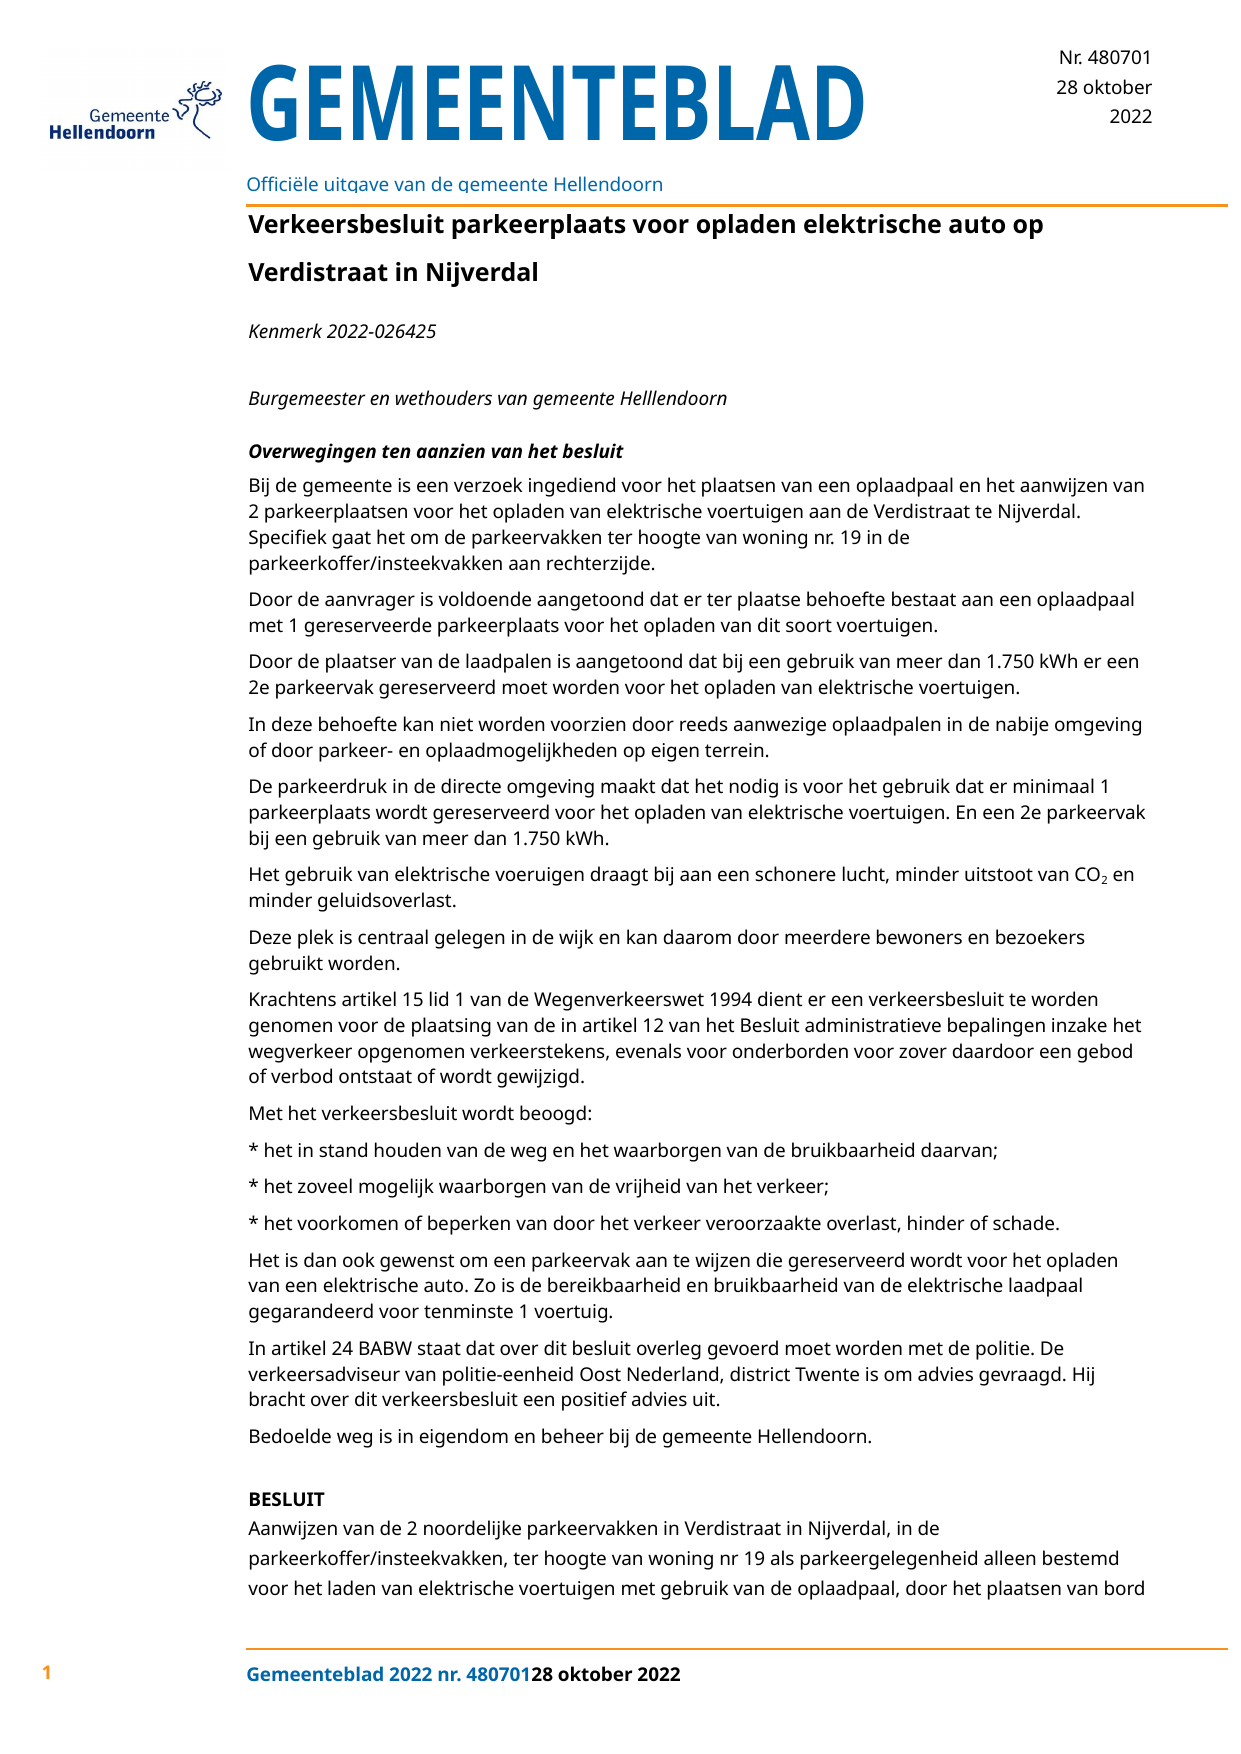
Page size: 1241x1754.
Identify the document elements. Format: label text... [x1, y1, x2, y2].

picture [41, 47, 231, 172]
text Met het verkeersbesluit wordt beoogd: [248, 1100, 1152, 1126]
text Krachtens artikel 15 lid 1 van de Wegenverkeerswet 1994 dient er een verkeersbesluit te worden genomen voor de plaatsing van de in artikel 12 van het Besluit administratieve bepalingen inzake het wegverkeer opgenomen verkeerstekens, evenals voor onderborden voor zover daardoor een gebod of verbod ontstaat of wordt gewijzigd. [248, 986, 1152, 1089]
text Aanwijzen van de 2 noordelijke parkeervakken in Verdistraat in Nijverdal, in de parkeerkoffer/insteekvakken, ter hoogte van woning nr 19 als parkeergelegenheid alleen bestemd voor het laden van elektrische voertuigen met gebruik van de oplaadpaal, door het plaatsen van bord [248, 1516, 1152, 1600]
text Bij de gemeente is een verzoek ingediend voor het plaatsen van een oplaadpaal en het aanwijzen van 2 parkeerplaatsen voor het opladen van elektrische voertuigen aan de Verdistraat te Nijverdal. Specifiek gaat het om de parkeervakken ter hoogte van woning nr. 19 in de parkeerkoffer/insteekvakken aan rechterzijde. [248, 472, 1152, 575]
text In deze behoefte kan niet worden voorzien door reeds aanwezige oplaadpalen in de nabije omgeving of door parkeer- en oplaadmogelijkheden op eigen terrein. [248, 711, 1152, 763]
text In artikel 24 BABW staat dat over dit besluit overleg gevoerd moet worden met de politie. De verkeersadviseur van politie-eenheid Oost Nederland, district Twente is om advies gevraagd. Hij bracht over dit verkeersbesluit een positief advies uit. [248, 1335, 1152, 1412]
text De parkeerdruk in de directe omgeving maakt dat het nodig is voor het gebruik dat er minimaal 1 parkeerplaats wordt gereserveerd voor het opladen van elektrische voertuigen. En een 2e parkeervak bij een gebruik van meer dan 1.750 kWh. [248, 773, 1152, 851]
text BESLUIT [248, 1486, 1152, 1512]
text * het zoveel mogelijk waarborgen van de vrijheid van het verkeer; [248, 1174, 1152, 1199]
text Burgemeester en wethouders van gemeente Helllendoorn [248, 386, 1152, 411]
text * het voorkomen of beperken van door het verkeer veroorzaakte overlast, hinder of schade. [248, 1210, 1152, 1236]
text Het is dan ook gewenst om een parkeervak aan te wijzen die gereserveerd wordt voor het opladen van een elektrische auto. Zo is de bereikbaarheid en bruikbaarheid van de elektrische laadpaal gegarandeerd voor tenminste 1 voertuig. [248, 1247, 1152, 1324]
text Verkeersbesluit parkeerplaats voor opladen elektrische auto op Verdistraat in Nijverdal [248, 207, 1152, 288]
text Deze plek is centraal gelegen in de wijk en kan daarom door meerdere bewoners en bezoekers gebruikt worden. [248, 924, 1152, 976]
text Bedoelde weg is in eigendom en beheer bij de gemeente Hellendoorn. [248, 1423, 1152, 1449]
text * het in stand houden van de weg en het waarborgen van de bruikbaarheid daarvan; [248, 1137, 1152, 1163]
text Overwegingen ten aanzien van het besluit [248, 438, 1152, 464]
text Het gebruik van elektrische voeruigen draagt bij aan een schonere lucht, minder uitstoot van CO2 en minder geluidsoverlast. [248, 862, 1152, 913]
text Door de aanvrager is voldoende aangetoond dat er ter plaatse behoefte bestaat aan een oplaadpaal met 1 gereserveerde parkeerplaats voor het opladen van dit soort voertuigen. [248, 586, 1152, 638]
text Kenmerk 2022-026425 [248, 318, 1152, 344]
text Door de plaatser van de laadpalen is aangetoond dat bij een gebruik van meer dan 1.750 kWh er een 2e parkeervak gereserveerd moet worden voor het opladen van elektrische voertuigen. [248, 649, 1152, 700]
